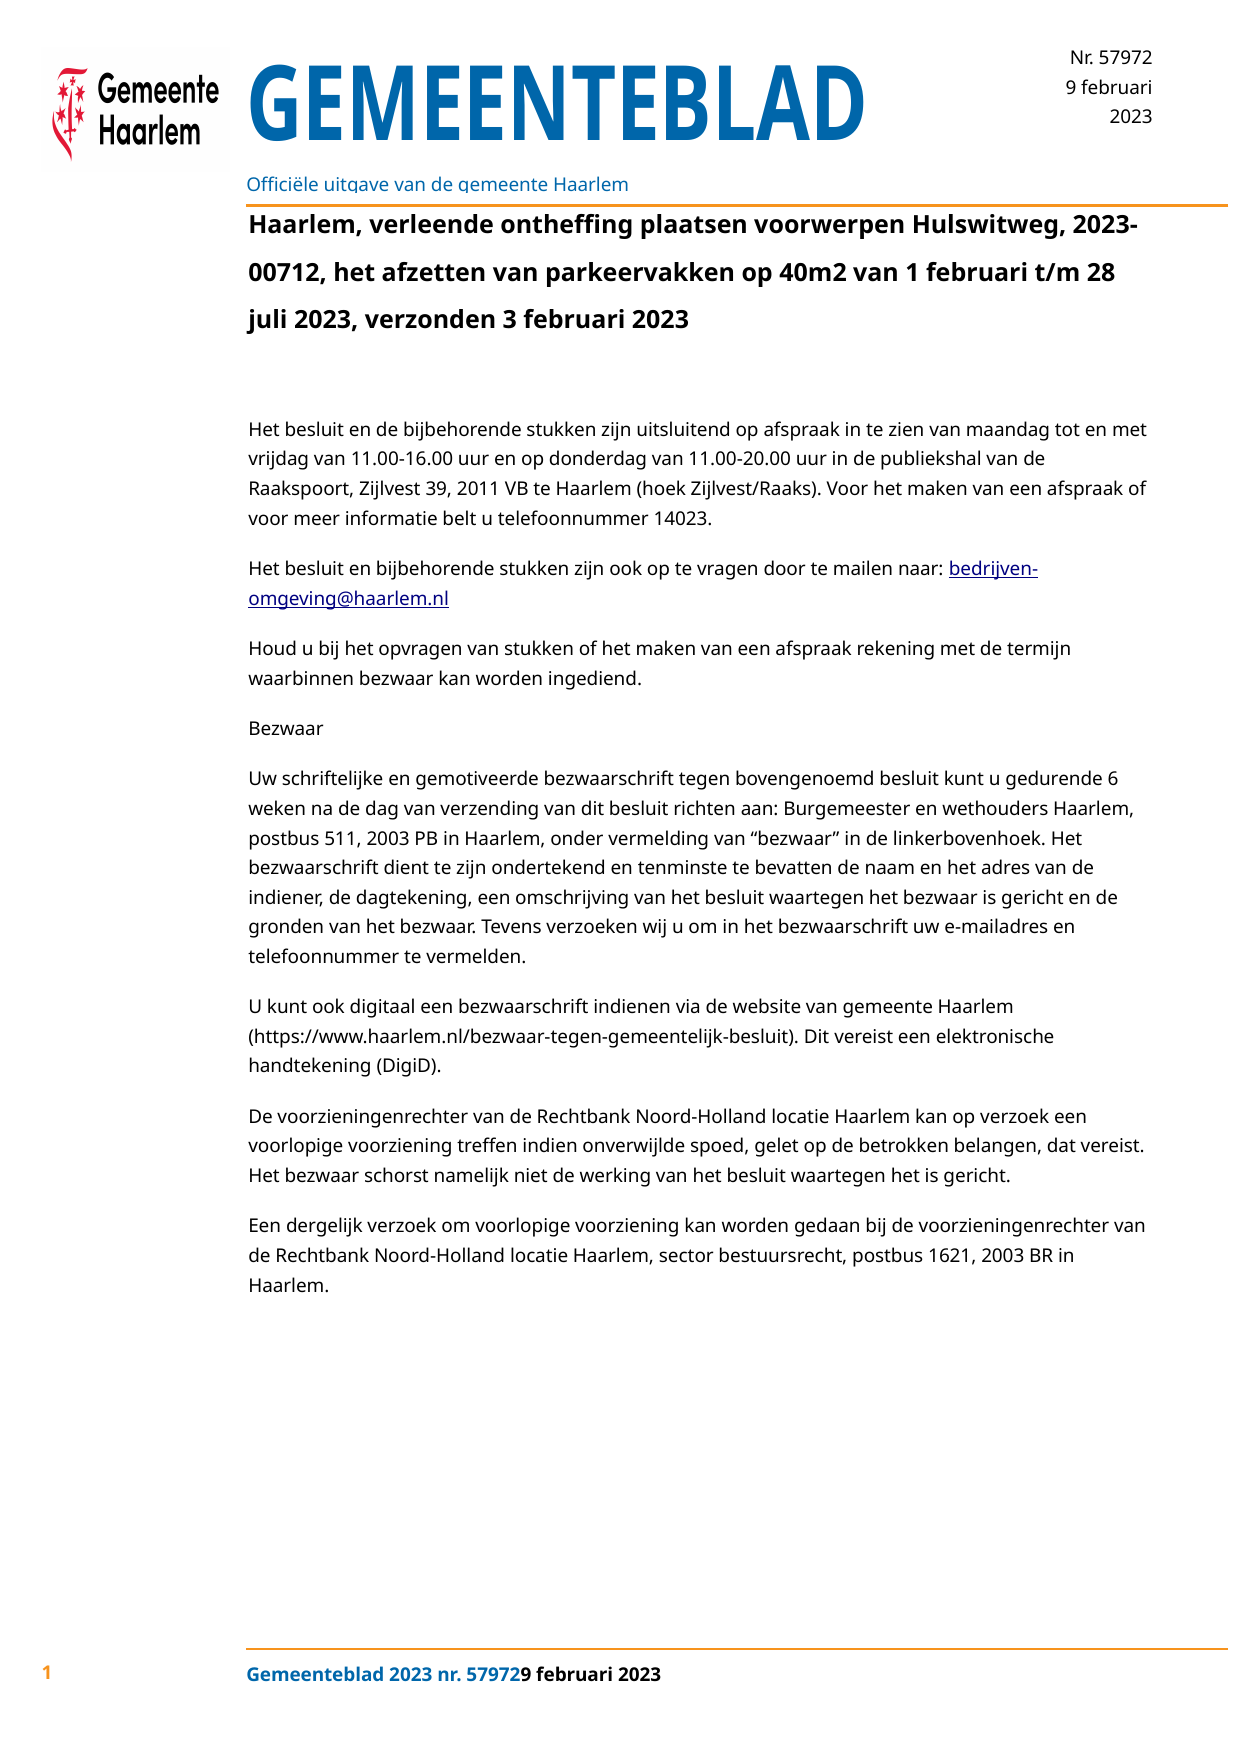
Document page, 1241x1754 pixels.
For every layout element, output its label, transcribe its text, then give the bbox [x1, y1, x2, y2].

text Het besluit en de bijbehorende stukken zijn uitsluitend op afspraak in te zien van maandag tot en met vrijdag van 11.00-16.00 uur en op donderdag van 11.00-20.00 uur in de publiekshal van de Raakspoort, Zijlvest 39, 2011 VB te Haarlem (hoek Zijlvest/Raaks). Voor het maken van een afspraak of voor meer informatie belt u telefoonnummer 14023. [248, 416, 1152, 530]
text Een dergelijk verzoek om voorlopige voorziening kan worden gedaan bij de voorzieningenrechter van de Rechtbank Noord-Holland locatie Haarlem, sector bestuursrecht, postbus 1621, 2003 BR in Haarlem. [248, 1213, 1152, 1297]
picture [41, 47, 231, 172]
text Bezwaar [248, 715, 1152, 741]
text De voorzieningenrechter van de Rechtbank Noord-Holland locatie Haarlem kan op verzoek een voorlopige voorziening treffen indien onverwijlde spoed, gelet op de betrokken belangen, dat vereist. Het bezwaar schorst namelijk niet de werking van het besluit waartegen het is gericht. [248, 1103, 1152, 1188]
text Uw schriftelijke en gemotiveerde bezwaarschrift tegen bovengenoemd besluit kunt u gedurende 6 weken na de dag van verzending van dit besluit richten aan: Burgemeester en wethouders Haarlem, postbus 511, 2003 PB in Haarlem, onder vermelding van “bezwaar” in de linkerbovenhoek. Het bezwaarschrift dient te zijn ondertekend en tenminste te bevatten de naam en het adres van de indiener, de dagtekening, een omschrijving van het besluit waartegen het bezwaar is gericht en de gronden van het bezwaar. Tevens verzoeken wij u om in het bezwaarschrift uw e-mailadres en telefoonnummer te vermelden. [248, 766, 1152, 969]
text Het besluit en bijbehorende stukken zijn ook op te vragen door te mailen naar: bedrijven-omgeving@haarlem.nl [248, 555, 1152, 610]
text Houd u bij het opvragen van stukken of het maken van een afspraak rekening met de termijn waarbinnen bezwaar kan worden ingediend. [248, 635, 1152, 690]
text U kunt ook digitaal een bezwaarschrift indienen via de website van gemeente Haarlem (https://www.haarlem.nl/bezwaar-tegen-gemeentelijk-besluit). Dit vereist een elektronische handtekening (DigiD). [248, 993, 1152, 1078]
text Haarlem, verleende ontheffing plaatsen voorwerpen Hulswitweg, 2023-00712, het afzetten van parkeervakken op 40m2 van 1 februari t/m 28 juli 2023, verzonden 3 februari 2023 [248, 207, 1152, 336]
